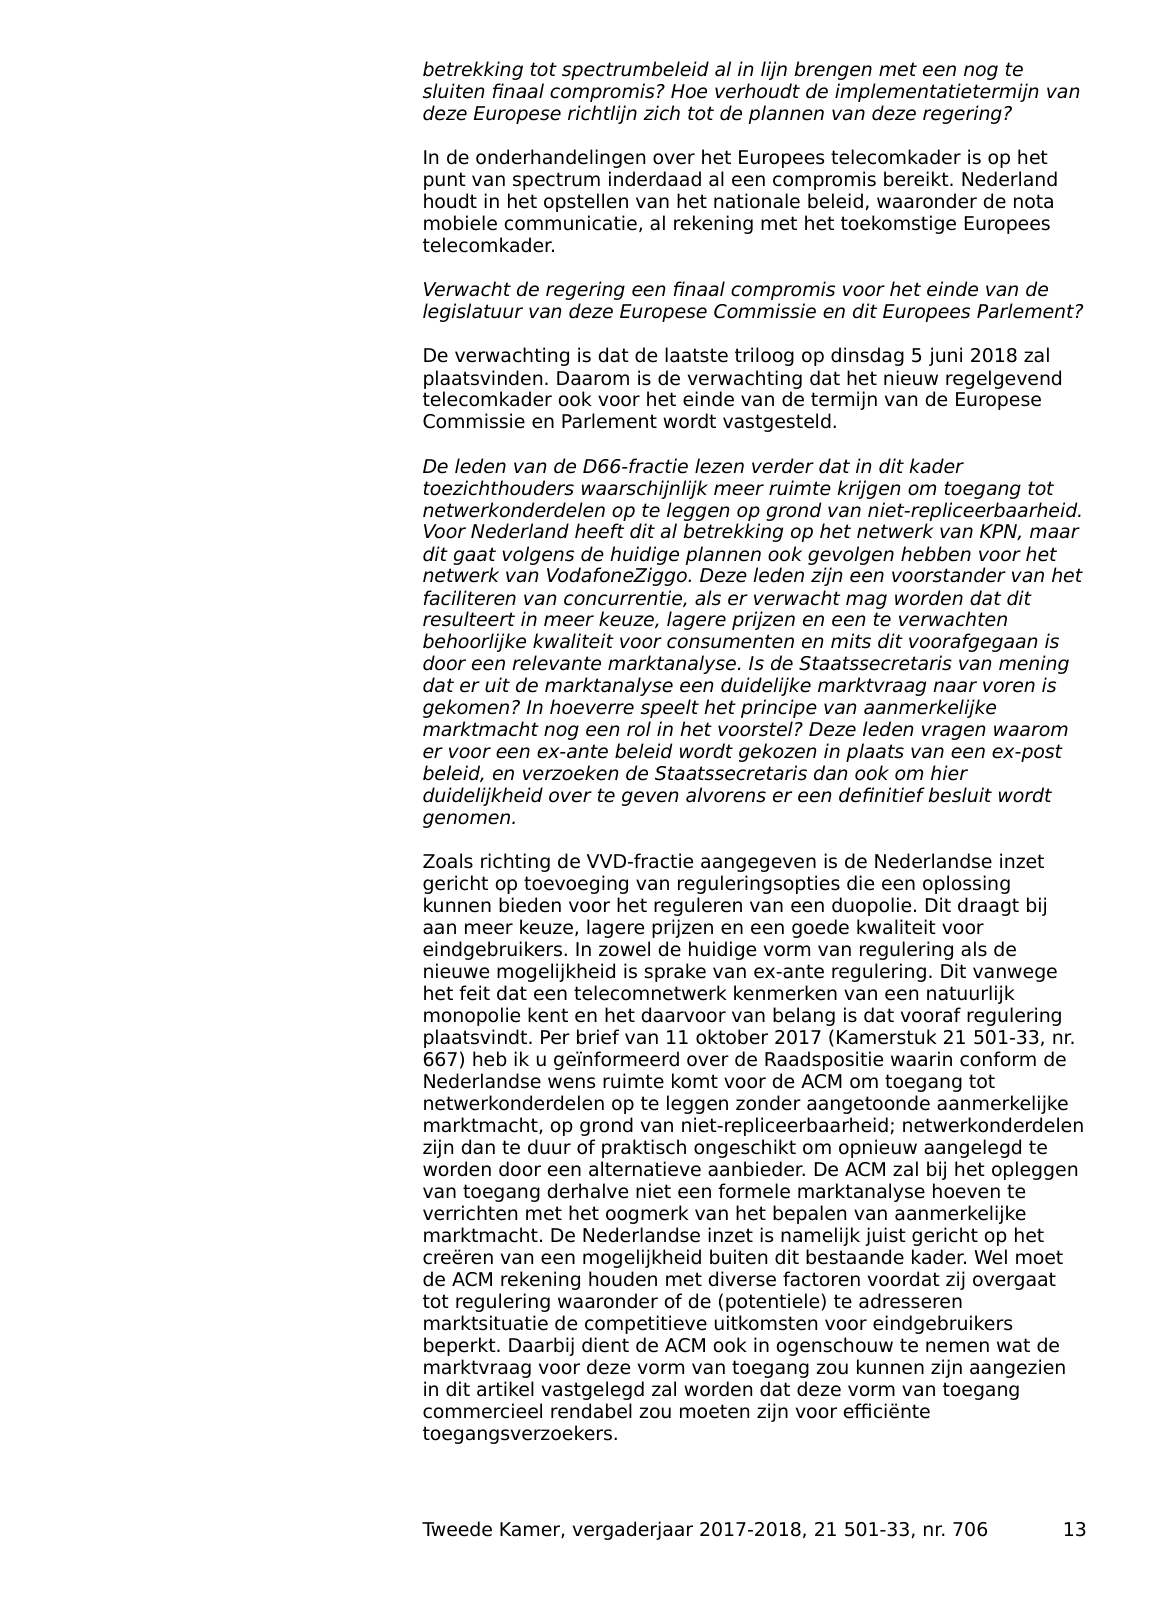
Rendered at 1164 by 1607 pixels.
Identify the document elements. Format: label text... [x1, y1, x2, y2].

text Zoals richting de VVD-fractie aangegeven is de Nederlandse inzet gericht op toevoeging van reguleringsopties die een oplossing kunnen bieden voor het reguleren van een duopolie. Dit draagt bij aan meer keuze, lagere prijzen en een goede kwaliteit voor eindgebruikers. In zowel de huidige vorm van regulering als de nieuwe mogelijkheid is sprake van ex-ante regulering. Dit vanwege het feit dat een telecomnetwerk kenmerken van een natuurlijk monopolie kent en het daarvoor van belang is dat vooraf regulering plaatsvindt. Per brief van 11 oktober 2017 (Kamerstuk 21 501-33, nr. 667) heb ik u geïnformeerd over de Raadspositie waarin conform de Nederlandse wens ruimte komt voor de ACM om toegang tot netwerkonderdelen op te leggen zonder aangetoonde aanmerkelijke marktmacht, op grond van niet-repliceerbaarheid; netwerkonderdelen zijn dan te duur of praktisch ongeschikt om opnieuw aangelegd te worden door een alternatieve aanbieder. De ACM zal bij het opleggen van toegang derhalve niet een formele marktanalyse hoeven te verrichten met het oogmerk van het bepalen van aanmerkelijke marktmacht. De Nederlandse inzet is namelijk juist gericht op het creëren van een mogelijkheid buiten dit bestaande kader. Wel moet de ACM rekening houden met diverse factoren voordat zij overgaat tot regulering waaronder of de (potentiele) te adresseren marktsituatie de competitieve uitkomsten voor eindgebruikers beperkt. Daarbij dient de ACM ook in ogenschouw te nemen wat de marktvraag voor deze vorm van toegang zou kunnen zijn aangezien in dit artikel vastgelegd zal worden dat deze vorm van toegang commercieel rendabel zou moeten zijn voor efficiënte toegangsverzoekers. [422, 851, 1087, 1445]
text betrekking tot spectrumbeleid al in lijn brengen met een nog te sluiten finaal compromis? Hoe verhoudt de implementatietermijn van deze Europese richtlijn zich tot de plannen van deze regering? [422, 59, 1087, 125]
text De leden van de D66-fractie lezen verder dat in dit kader toezichthouders waarschijnlijk meer ruimte krijgen om toegang tot netwerkonderdelen op te leggen op grond van niet-repliceerbaarheid. Voor Nederland heeft dit al betrekking op het netwerk van KPN, maar dit gaat volgens de huidige plannen ook gevolgen hebben voor het netwerk van VodafoneZiggo. Deze leden zijn een voorstander van het faciliteren van concurrentie, als er verwacht mag worden dat dit resulteert in meer keuze, lagere prijzen en een te verwachten behoorlijke kwaliteit voor consumenten en mits dit voorafgegaan is door een relevante marktanalyse. Is de Staatssecretaris van mening dat er uit de marktanalyse een duidelijke marktvraag naar voren is gekomen? In hoeverre speelt het principe van aanmerkelijke marktmacht nog een rol in het voorstel? Deze leden vragen waarom er voor een ex-ante beleid wordt gekozen in plaats van een ex-post beleid, en verzoeken de Staatssecretaris dan ook om hier duidelijkheid over te geven alvorens er een definitief besluit wordt genomen. [422, 456, 1087, 829]
text In de onderhandelingen over het Europees telecomkader is op het punt van spectrum inderdaad al een compromis bereikt. Nederland houdt in het opstellen van het nationale beleid, waaronder de nota mobiele communicatie, al rekening met het toekomstige Europees telecomkader. [422, 147, 1087, 257]
text De verwachting is dat de laatste triloog op dinsdag 5 juni 2018 zal plaatsvinden. Daarom is de verwachting dat het nieuw regelgevend telecomkader ook voor het einde van de termijn van de Europese Commissie en Parlement wordt vastgesteld. [422, 345, 1087, 433]
text Verwacht de regering een finaal compromis voor het einde van de legislatuur van deze Europese Commissie en dit Europees Parlement? [422, 279, 1087, 323]
